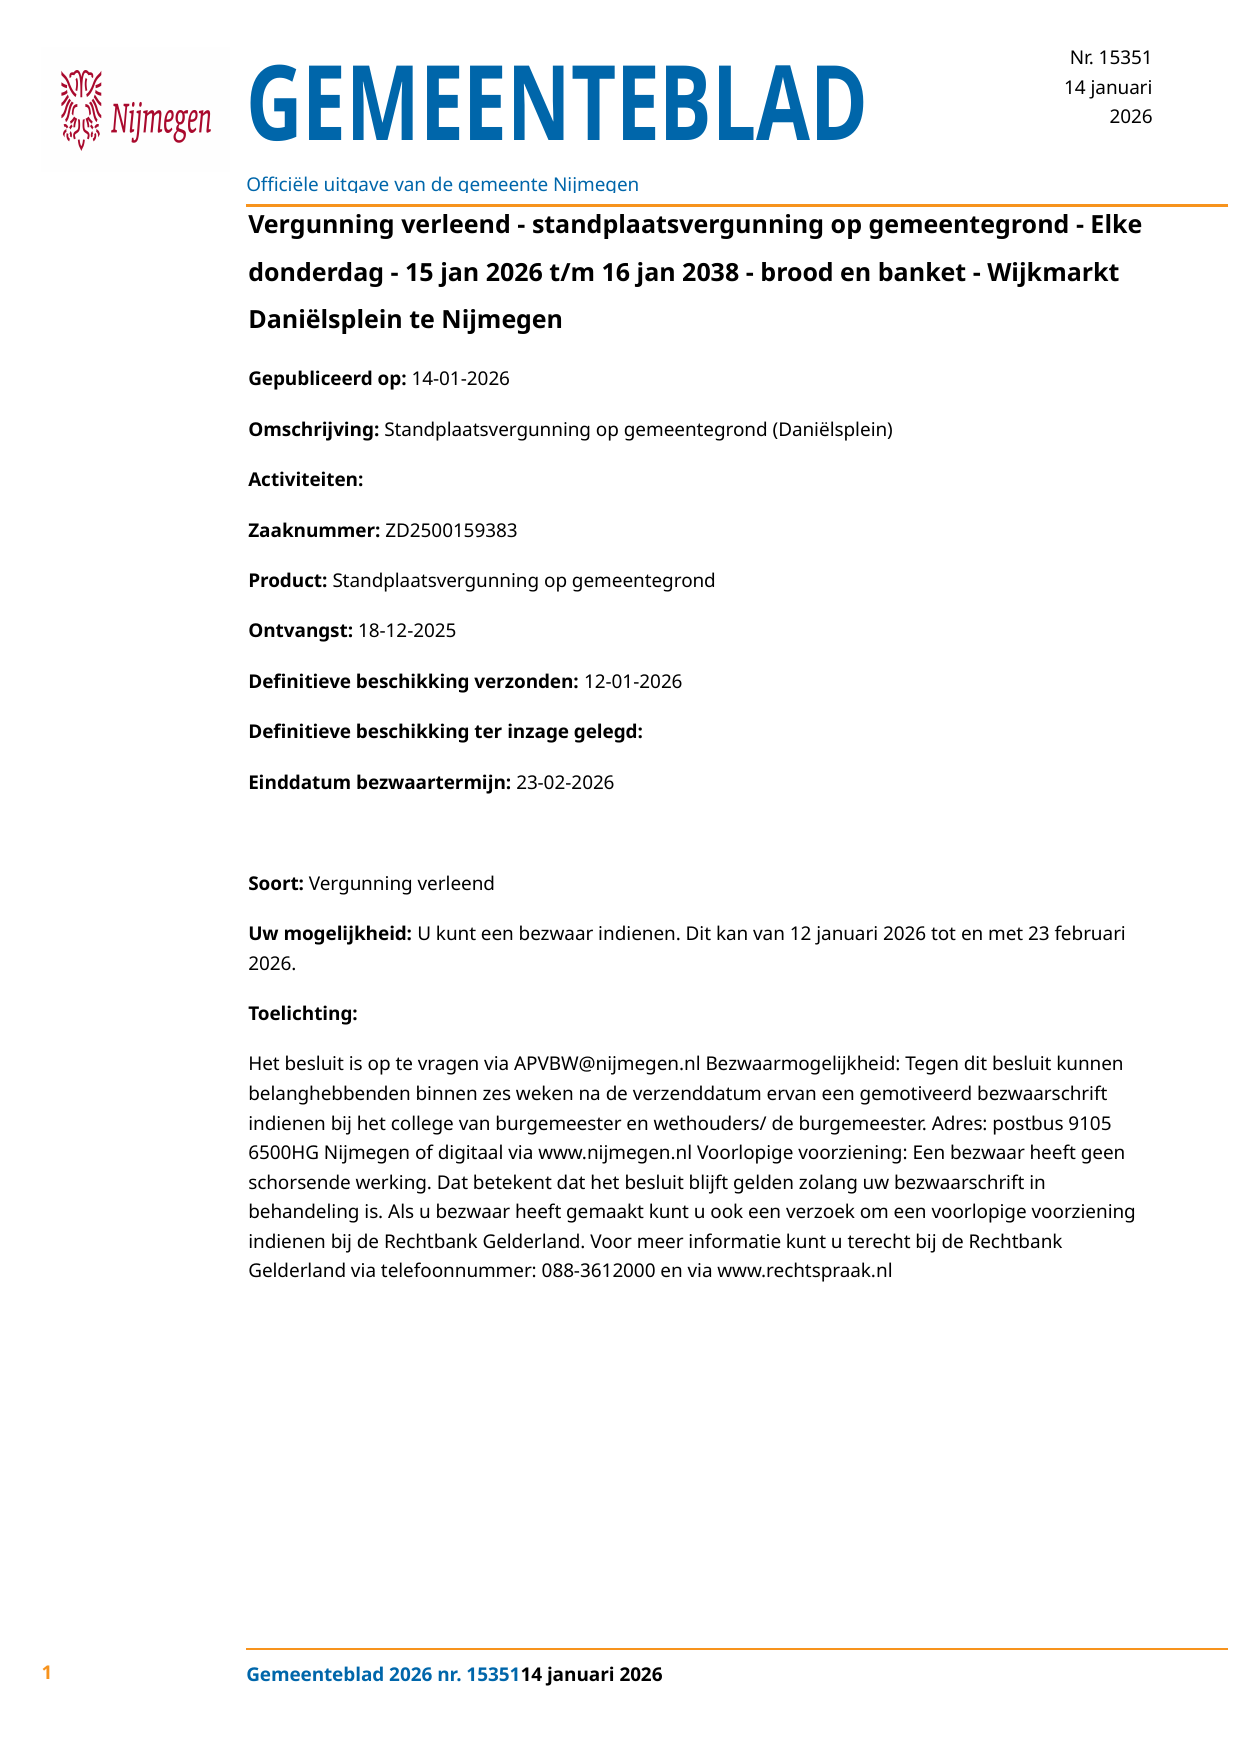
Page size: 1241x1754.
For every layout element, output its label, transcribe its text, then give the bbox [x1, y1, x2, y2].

text Het besluit is op te vragen via APVBW@nijmegen.nl Bezwaarmogelijkheid: Tegen dit besluit kunnen belanghebbenden binnen zes weken na de verzenddatum ervan een gemotiveerd bezwaarschrift indienen bij het college van burgemeester en wethouders/ de burgemeester. Adres: postbus 9105 6500HG Nijmegen of digitaal via www.nijmegen.nl Voorlopige voorziening: Een bezwaar heeft geen schorsende werking. Dat betekent dat het besluit blijft gelden zolang uw bezwaarschrift in behandeling is. Als u bezwaar heeft gemaakt kunt u ook een verzoek om een voorlopige voorziening indienen bij de Rechtbank Gelderland. Voor meer informatie kunt u terecht bij de Rechtbank Gelderland via telefoonnummer: 088-3612000 en via www.rechtspraak.nl [248, 1051, 1152, 1283]
text Product: Standplaatsvergunning op gemeentegrond [248, 567, 1152, 593]
text Vergunning verleend - standplaatsvergunning op gemeentegrond - Elke donderdag - 15 jan 2026 t/m 16 jan 2038 - brood en banket - Wijkmarkt Daniëlsplein te Nijmegen [248, 207, 1152, 336]
text Einddatum bezwaartermijn: 23-02-2026 [248, 769, 1152, 794]
text Definitieve beschikking verzonden: 12-01-2026 [248, 668, 1152, 694]
text Gepubliceerd op: 14-01-2026 [248, 366, 1152, 391]
text Zaaknummer: ZD2500159383 [248, 517, 1152, 542]
text Uw mogelijkheid: U kunt een bezwaar indienen. Dit kan van 12 januari 2026 tot en met 23 februari 2026. [248, 920, 1152, 975]
text Definitieve beschikking ter inzage gelegd: [248, 718, 1152, 744]
text Omschrijving: Standplaatsvergunning op gemeentegrond (Daniëlsplein) [248, 416, 1152, 442]
picture [41, 47, 231, 172]
text Toelichting: [248, 1000, 1152, 1026]
text Soort: Vergunning verleend [248, 870, 1152, 895]
text Activiteiten: [248, 466, 1152, 492]
text Ontvangst: 18-12-2025 [248, 618, 1152, 643]
